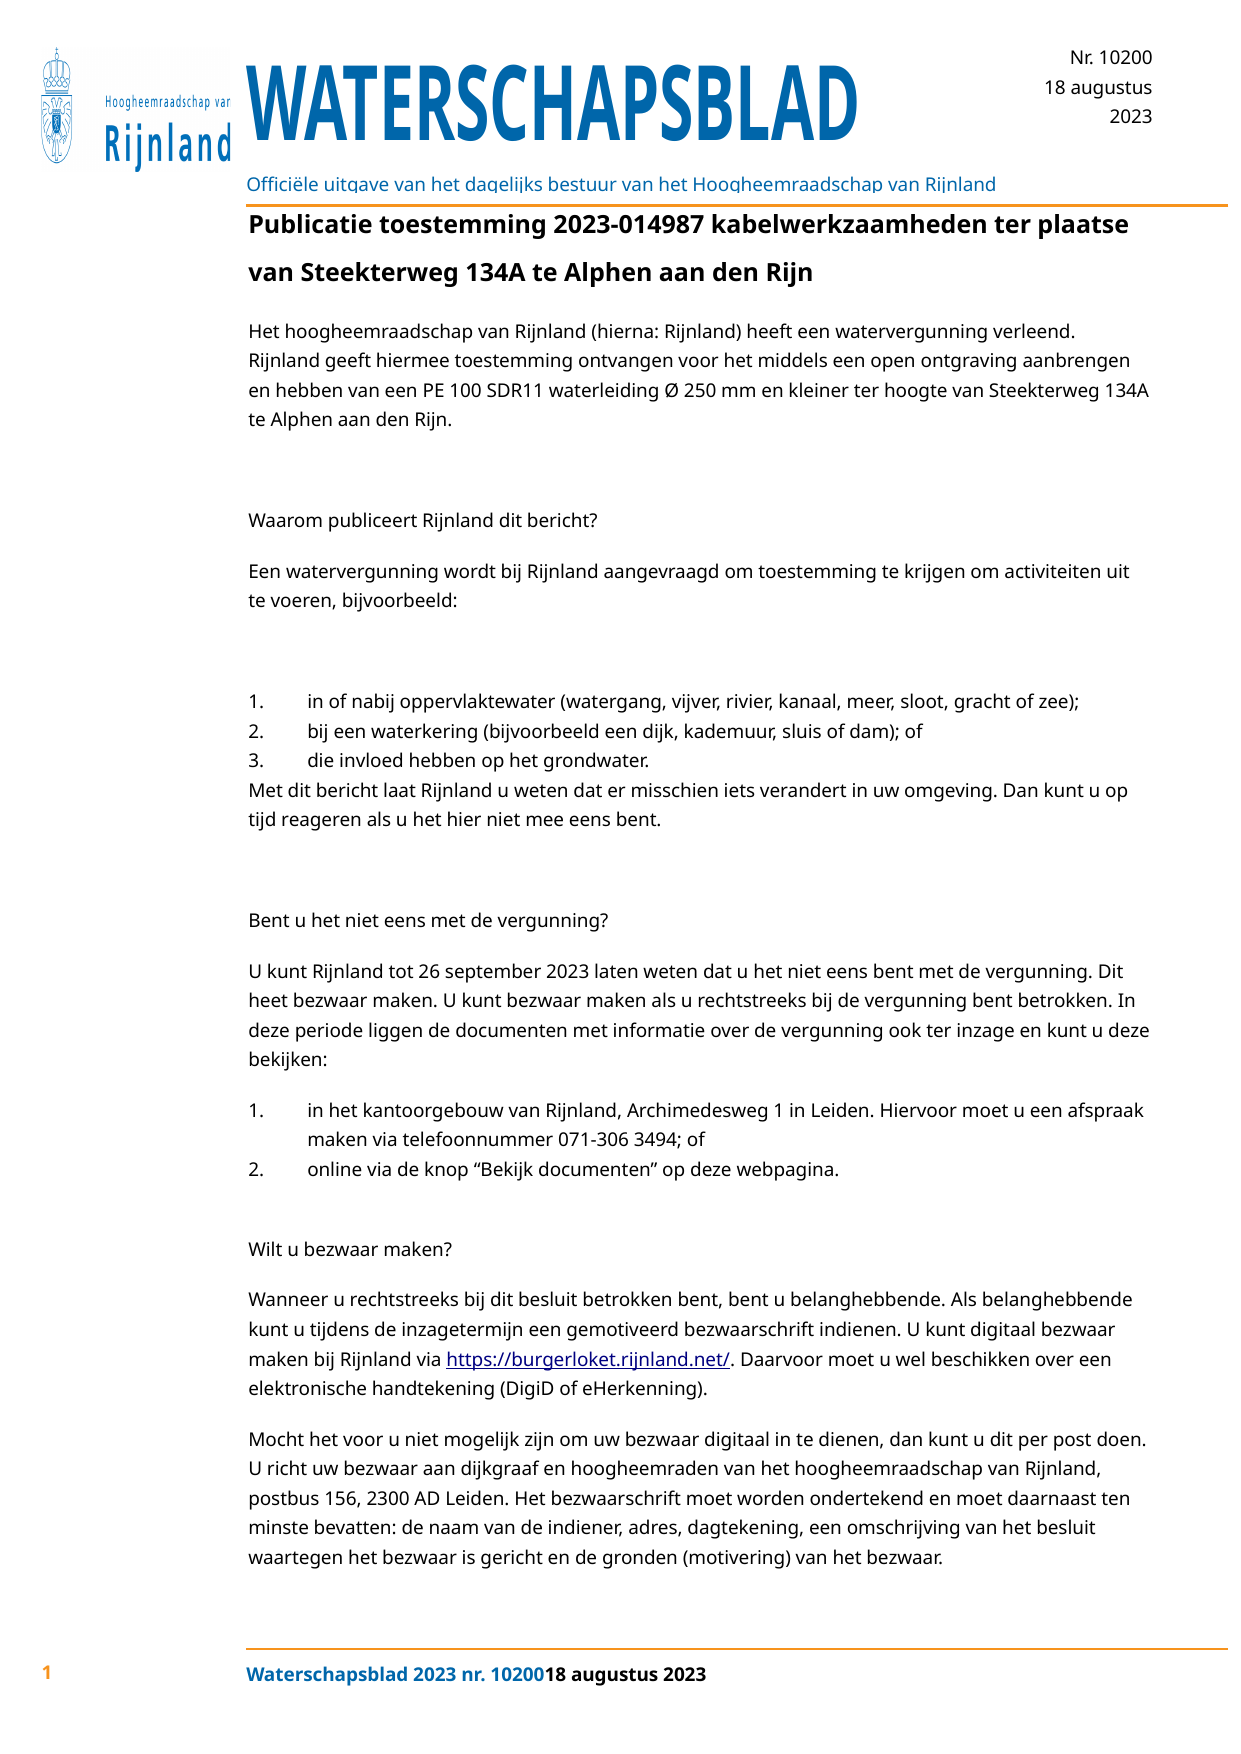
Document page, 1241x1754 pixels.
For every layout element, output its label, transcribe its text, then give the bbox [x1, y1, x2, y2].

text Wanneer u rechtstreeks bij dit besluit betrokken bent, bent u belanghebbende. Als belanghebbende kunt u tijdens de inzagetermijn een gemotiveerd bezwaarschrift indienen. U kunt digitaal bezwaar maken bij Rijnland via https://burgerloket.rijnland.net/. Daarvoor moet u wel beschikken over een elektronische handtekening (DigiD of eHerkenning). [248, 1287, 1152, 1401]
text Publicatie toestemming 2023-014987 kabelwerkzaamheden ter plaatse van Steekterweg 134A te Alphen aan den Rijn [248, 207, 1152, 288]
text Waarom publiceert Rijnland dit bericht? [248, 507, 1152, 533]
list die invloed hebben op het grondwater. [248, 747, 1152, 773]
text Het hoogheemraadschap van Rijnland (hierna: Rijnland) heeft een watervergunning verleend. Rijnland geeft hiermee toestemming ontvangen voor het middels een open ontgraving aanbrengen en hebben van een PE 100 SDR11 waterleiding Ø 250 mm en kleiner ter hoogte van Steekterweg 134A te Alphen aan den Rijn. [248, 318, 1152, 432]
text Met dit bericht laat Rijnland u weten dat er misschien iets verandert in uw omgeving. Dan kunt u op tijd reageren als u het hier niet mee eens bent. [248, 777, 1152, 832]
text Een watervergunning wordt bij Rijnland aangevraagd om toestemming te krijgen om activiteiten uit te voeren, bijvoorbeeld: [248, 558, 1152, 613]
text Wilt u bezwaar maken? [248, 1236, 1152, 1262]
list online via de knop “Bekijk documenten” op deze webpagina. [248, 1156, 1152, 1182]
list in het kantoorgebouw van Rijnland, Archimedesweg 1 in Leiden. Hiervoor moet u een afspraak maken via telefoonnummer 071-306 3494; of [248, 1097, 1152, 1152]
list bij een waterkering (bijvoorbeeld een dijk, kademuur, sluis of dam); of [248, 718, 1152, 744]
text Mocht het voor u niet mogelijk zijn om uw bezwaar digitaal in te dienen, dan kunt u dit per post doen. U richt uw bezwaar aan dijkgraaf en hoogheemraden van het hoogheemraadschap van Rijnland, postbus 156, 2300 AD Leiden. Het bezwaarschrift moet worden ondertekend en moet daarnaast ten minste bevatten: de naam van de indiener, adres, dagtekening, een omschrijving van het besluit waartegen het bezwaar is gericht en de gronden (motivering) van het bezwaar. [248, 1426, 1152, 1570]
text U kunt Rijnland tot 26 september 2023 laten weten dat u het niet eens bent met de vergunning. Dit heet bezwaar maken. U kunt bezwaar maken als u rechtstreeks bij de vergunning bent betrokken. In deze periode liggen de documenten met informatie over de vergunning ook ter inzage en kunt u deze bekijken: [248, 958, 1152, 1072]
text Bent u het niet eens met de vergunning? [248, 907, 1152, 933]
picture [41, 47, 231, 172]
list in of nabij oppervlaktewater (watergang, vijver, rivier, kanaal, meer, sloot, gracht of zee); [248, 688, 1152, 714]
